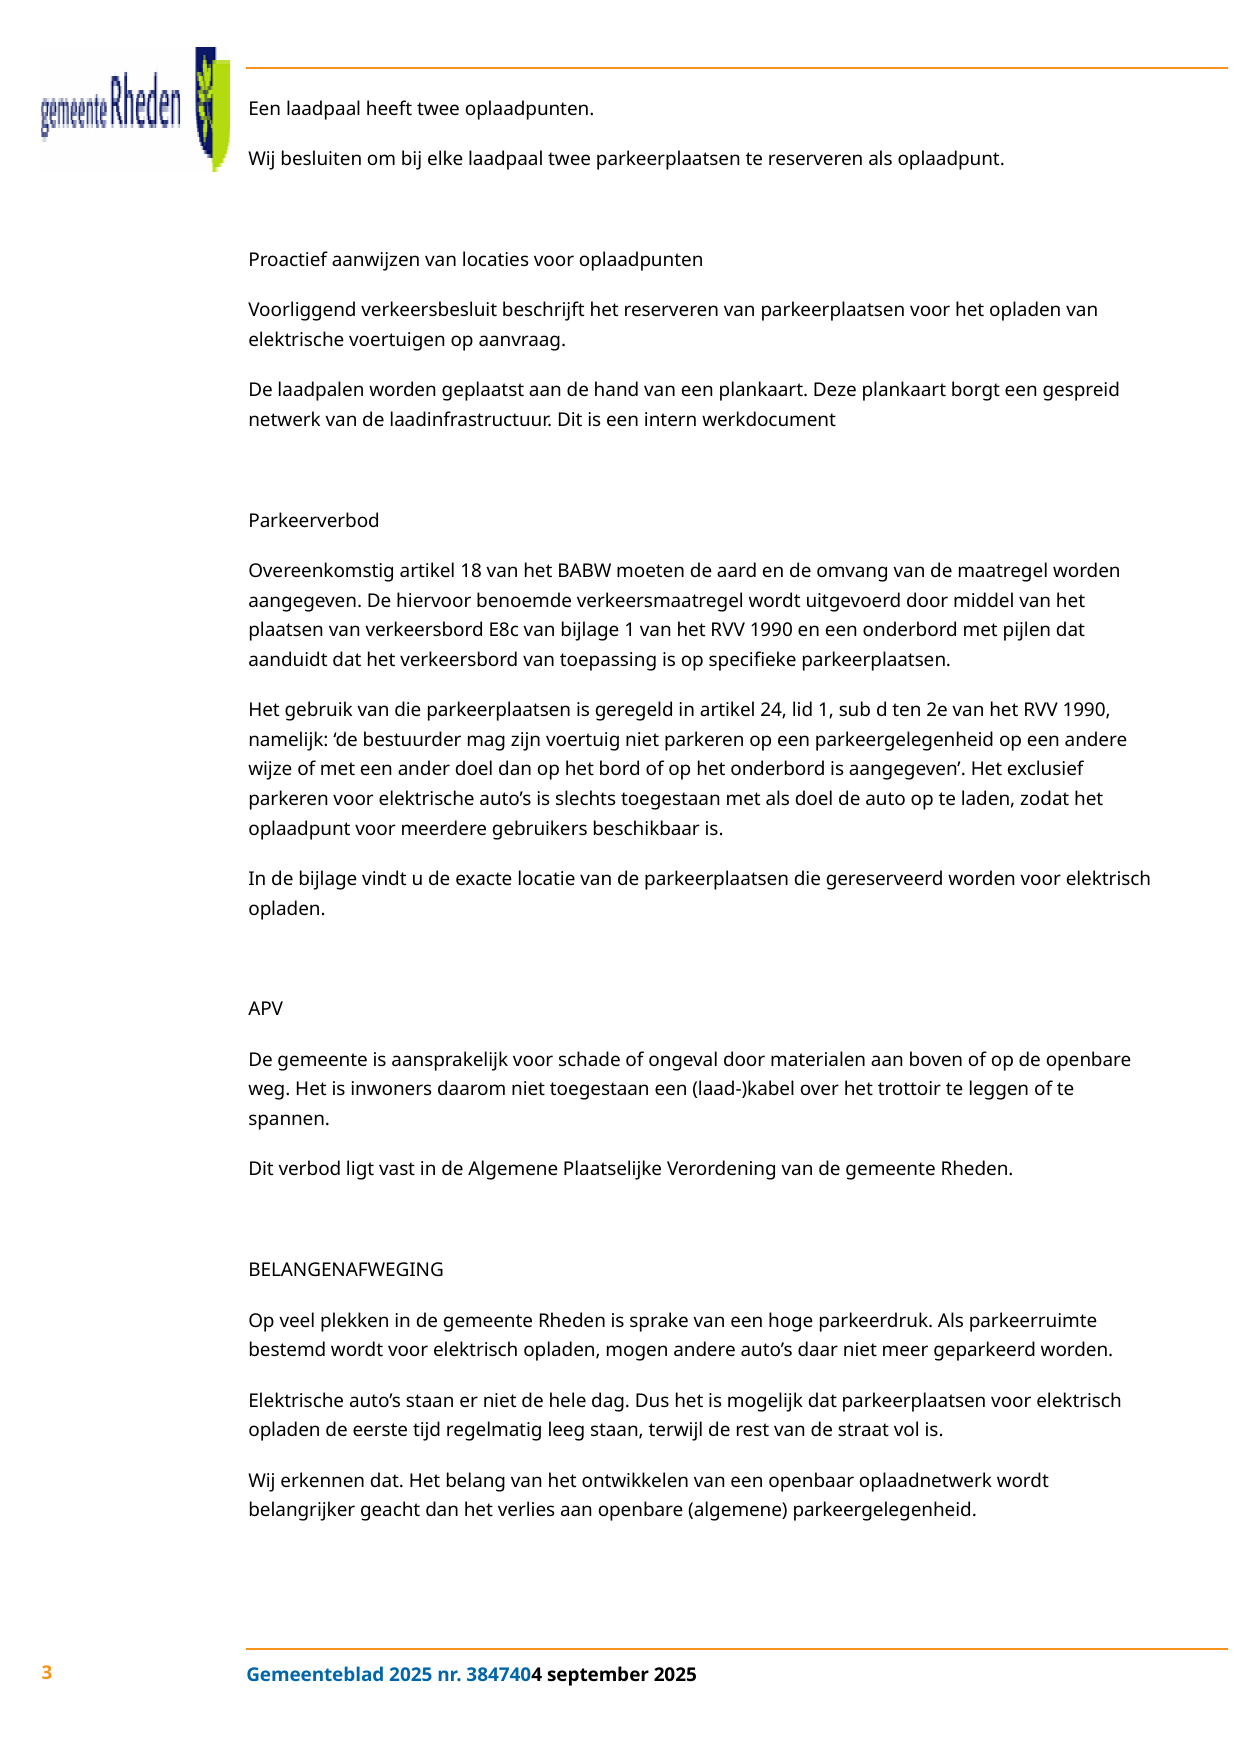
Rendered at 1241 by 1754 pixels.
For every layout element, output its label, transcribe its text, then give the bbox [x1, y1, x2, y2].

text Een laadpaal heeft twee oplaadpunten. [248, 95, 1152, 121]
text Proactief aanwijzen van locaties voor oplaadpunten [248, 246, 1152, 272]
picture [41, 47, 231, 172]
text Het gebruik van die parkeerplaatsen is geregeld in artikel 24, lid 1, sub d ten 2e van het RVV 1990, namelijk: ‘de bestuurder mag zijn voertuig niet parkeren op een parkeergelegenheid op een andere wijze of met een ander doel dan op het bord of op het onderbord is aangegeven’. Het exclusief parkeren voor elektrische auto’s is slechts toegestaan met als doel de auto op te laden, zodat het oplaadpunt voor meerdere gebruikers beschikbaar is. [248, 696, 1152, 841]
text Voorliggend verkeersbesluit beschrijft het reserveren van parkeerplaatsen voor het opladen van elektrische voertuigen op aanvraag. [248, 296, 1152, 352]
text APV [248, 996, 1152, 1021]
text De laadpalen worden geplaatst aan de hand van een plankaart. Deze plankaart borgt een gespreid netwerk van de laadinfrastructuur. Dit is een intern werkdocument [248, 376, 1152, 432]
text Elektrische auto’s staan er niet de hele dag. Dus het is mogelijk dat parkeerplaatsen voor elektrisch opladen de eerste tijd regelmatig leeg staan, terwijl de rest van de straat vol is. [248, 1387, 1152, 1442]
text Overeenkomstig artikel 18 van het BABW moeten de aard en de omvang van de maatregel worden aangegeven. De hiervoor benoemde verkeersmaatregel wordt uitgevoerd door middel van het plaatsen van verkeersbord E8c van bijlage 1 van het RVV 1990 en een onderbord met pijlen dat aanduidt dat het verkeersbord van toepassing is op specifieke parkeerplaatsen. [248, 557, 1152, 672]
text Wij erkennen dat. Het belang van het ontwikkelen van een openbaar oplaadnetwerk wordt belangrijker geacht dan het verlies aan openbare (algemene) parkeergelegenheid. [248, 1467, 1152, 1522]
text Dit verbod ligt vast in de Algemene Plaatselijke Verordening van de gemeente Rheden. [248, 1156, 1152, 1181]
text Op veel plekken in de gemeente Rheden is sprake van een hoge parkeerdruk. Als parkeerruimte bestemd wordt voor elektrisch opladen, mogen andere auto’s daar niet meer geparkeerd worden. [248, 1307, 1152, 1362]
text Wij besluiten om bij elke laadpaal twee parkeerplaatsen te reserveren als oplaadpunt. [248, 145, 1152, 171]
text De gemeente is aansprakelijk voor schade of ongeval door materialen aan boven of op de openbare weg. Het is inwoners daarom niet toegestaan een (laad-)kabel over het trottoir te leggen of te spannen. [248, 1046, 1152, 1131]
text In de bijlage vindt u de exacte locatie van de parkeerplaatsen die gereserveerd worden voor elektrisch opladen. [248, 865, 1152, 921]
text BELANGENAFWEGING [248, 1256, 1152, 1282]
text Parkeerverbod [248, 507, 1152, 533]
